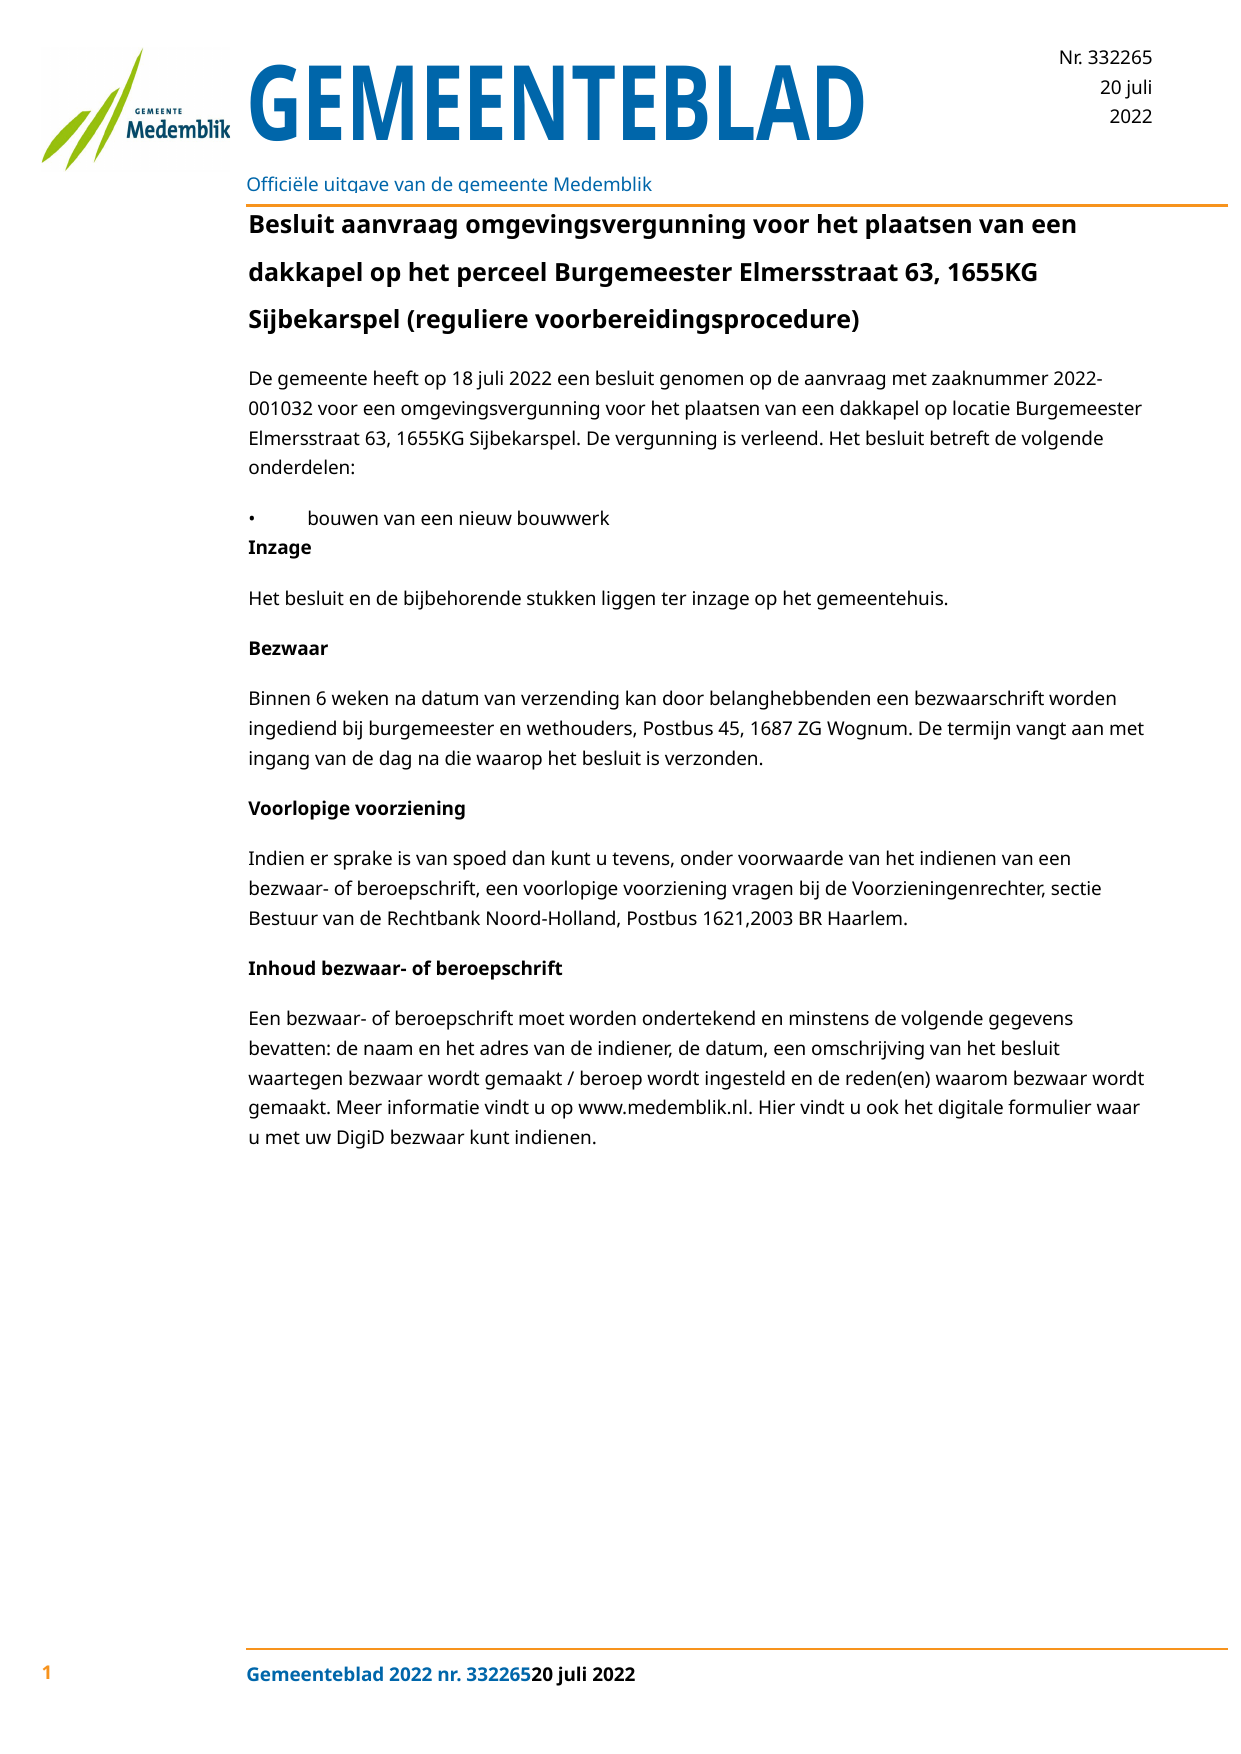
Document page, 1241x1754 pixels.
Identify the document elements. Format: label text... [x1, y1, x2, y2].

text Binnen 6 weken na datum van verzending kan door belanghebbenden een bezwaarschrift worden ingediend bij burgemeester en wethouders, Postbus 45, 1687 ZG Wognum. De termijn vangt aan met ingang van de dag na die waarop het besluit is verzonden. [248, 686, 1152, 770]
text Indien er sprake is van spoed dan kunt u tevens, onder voorwaarde van het indienen van een bezwaar- of beroepschrift, een voorlopige voorziening vragen bij de Voorzieningenrechter, sectie Bestuur van de Rechtbank Noord-Holland, Postbus 1621,2003 BR Haarlem. [248, 846, 1152, 930]
text Inzage [248, 534, 1152, 560]
text Bezwaar [248, 635, 1152, 661]
text Voorlopige voorziening [248, 795, 1152, 821]
text Inhoud bezwaar- of beroepschrift [248, 955, 1152, 981]
list bouwen van een nieuw bouwwerk [248, 505, 1152, 530]
text Besluit aanvraag omgevingsvergunning voor het plaatsen van een dakkapel op het perceel Burgemeester Elmersstraat 63, 1655KG Sijbekarspel (reguliere voorbereidingsprocedure) [248, 207, 1152, 336]
text De gemeente heeft op 18 juli 2022 een besluit genomen op de aanvraag met zaaknummer 2022-001032 voor een omgevingsvergunning voor het plaatsen van een dakkapel op locatie Burgemeester Elmersstraat 63, 1655KG Sijbekarspel. De vergunning is verleend. Het besluit betreft de volgende onderdelen: [248, 366, 1152, 480]
picture [41, 47, 231, 172]
text Het besluit en de bijbehorende stukken liggen ter inzage op het gemeentehuis. [248, 585, 1152, 610]
text Een bezwaar- of beroepschrift moet worden ondertekend en minstens de volgende gegevens bevatten: de naam en het adres van de indiener, de datum, een omschrijving van het besluit waartegen bezwaar wordt gemaakt / beroep wordt ingesteld en de reden(en) waarom bezwaar wordt gemaakt. Meer informatie vindt u op www.medemblik.nl. Hier vindt u ook het digitale formulier waar u met uw DigiD bezwaar kunt indienen. [248, 1006, 1152, 1149]
